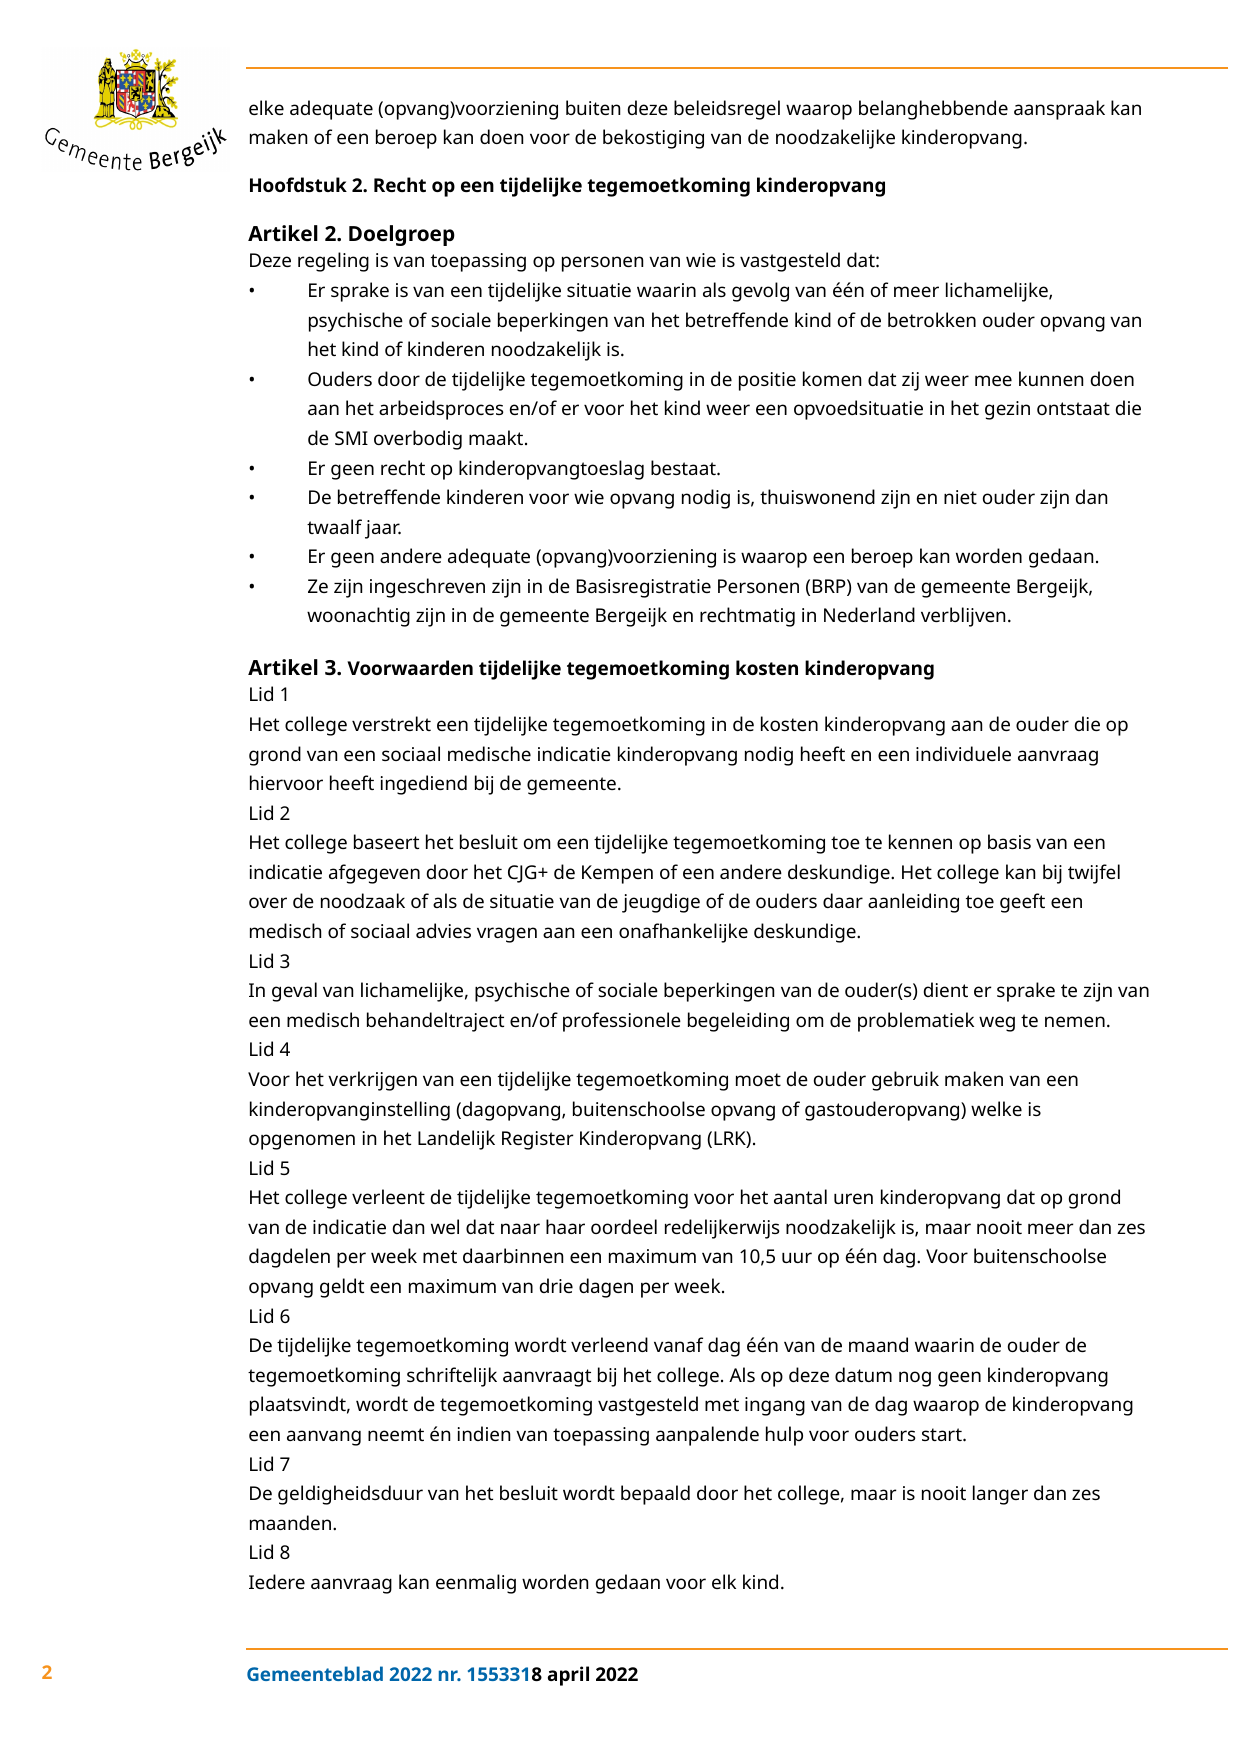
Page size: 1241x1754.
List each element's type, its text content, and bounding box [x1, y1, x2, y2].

list Ze zijn ingeschreven zijn in de Basisregistratie Personen (BRP) van de gemeente Bergeijk, woonachtig zijn in de gemeente Bergeijk en rechtmatig in Nederland verblijven. [248, 573, 1152, 628]
text Hoofdstuk 2. Recht op een tijdelijke tegemoetkoming kinderopvang [248, 170, 1152, 198]
list Er geen recht op kinderopvangtoeslag bestaat. [248, 455, 1152, 481]
text Lid 1 [248, 682, 1152, 707]
text Het college verstrekt een tijdelijke tegemoetkoming in de kosten kinderopvang aan de ouder die op grond van een sociaal medische indicatie kinderopvang nodig heeft en een individuele aanvraag hiervoor heeft ingediend bij de gemeente. [248, 711, 1152, 796]
text Voor het verkrijgen van een tijdelijke tegemoetkoming moet de ouder gebruik maken van een kinderopvanginstelling (dagopvang, buitenschoolse opvang of gastouderopvang) welke is opgenomen in het Landelijk Register Kinderopvang (LRK). [248, 1066, 1152, 1151]
text In geval van lichamelijke, psychische of sociale beperkingen van de ouder(s) dient er sprake te zijn van een medisch behandeltraject en/of professionele begeleiding om de problematiek weg te nemen. [248, 977, 1152, 1033]
text Lid 2 [248, 800, 1152, 826]
text Deze regeling is van toepassing op personen van wie is vastgesteld dat: [248, 248, 1152, 273]
text Iedere aanvraag kan eenmalig worden gedaan voor elk kind. [248, 1569, 1152, 1595]
text De geldigheidsduur van het besluit wordt bepaald door het college, maar is nooit langer dan zes maanden. [248, 1480, 1152, 1536]
text De tijdelijke tegemoetkoming wordt verleend vanaf dag één van de maand waarin de ouder de tegemoetkoming schriftelijk aanvraagt bij het college. Als op deze datum nog geen kinderopvang plaatsvindt, wordt de tegemoetkoming vastgesteld met ingang van de dag waarop de kinderopvang een aanvang neemt én indien van toepassing aanpalende hulp voor ouders start. [248, 1332, 1152, 1447]
text Het college verleent de tijdelijke tegemoetkoming voor het aantal uren kinderopvang dat op grond van de indicatie dan wel dat naar haar oordeel redelijkerwijs noodzakelijk is, maar nooit meer dan zes dagdelen per week met daarbinnen een maximum van 10,5 uur op één dag. Voor buitenschoolse opvang geldt een maximum van drie dagen per week. [248, 1184, 1152, 1299]
list Ouders door de tijdelijke tegemoetkoming in de positie komen dat zij weer mee kunnen doen aan het arbeidsproces en/of er voor het kind weer een opvoedsituatie in het gezin ontstaat die de SMI overbodig maakt. [248, 366, 1152, 451]
picture [41, 47, 231, 172]
text Lid 8 [248, 1539, 1152, 1565]
text Lid 4 [248, 1037, 1152, 1062]
text Lid 7 [248, 1451, 1152, 1476]
text Het college baseert het besluit om een tijdelijke tegemoetkoming toe te kennen op basis van een indicatie afgegeven door het CJG+ de Kempen of een andere deskundige. Het college kan bij twijfel over de noodzaak of als de situatie van de jeugdige of de ouders daar aanleiding toe geeft een medisch of sociaal advies vragen aan een onafhankelijke deskundige. [248, 829, 1152, 944]
text Lid 3 [248, 948, 1152, 973]
list Er geen andere adequate (opvang)voorziening is waarop een beroep kan worden gedaan. [248, 543, 1152, 569]
list Er sprake is van een tijdelijke situatie waarin als gevolg van één of meer lichamelijke, psychische of sociale beperkingen van het betreffende kind of de betrokken ouder opvang van het kind of kinderen noodzakelijk is. [248, 277, 1152, 362]
text Lid 5 [248, 1155, 1152, 1181]
text Artikel 3. Voorwaarden tijdelijke tegemoetkoming kosten kinderopvang [248, 653, 1152, 682]
text elke adequate (opvang)voorziening buiten deze beleidsregel waarop belanghebbende aanspraak kan maken of een beroep kan doen voor de bekostiging van de noodzakelijke kinderopvang. [248, 95, 1152, 150]
text Artikel 2. Doelgroep [248, 219, 1152, 248]
text Lid 6 [248, 1303, 1152, 1328]
list De betreffende kinderen voor wie opvang nodig is, thuiswonend zijn en niet ouder zijn dan twaalf jaar. [248, 484, 1152, 540]
